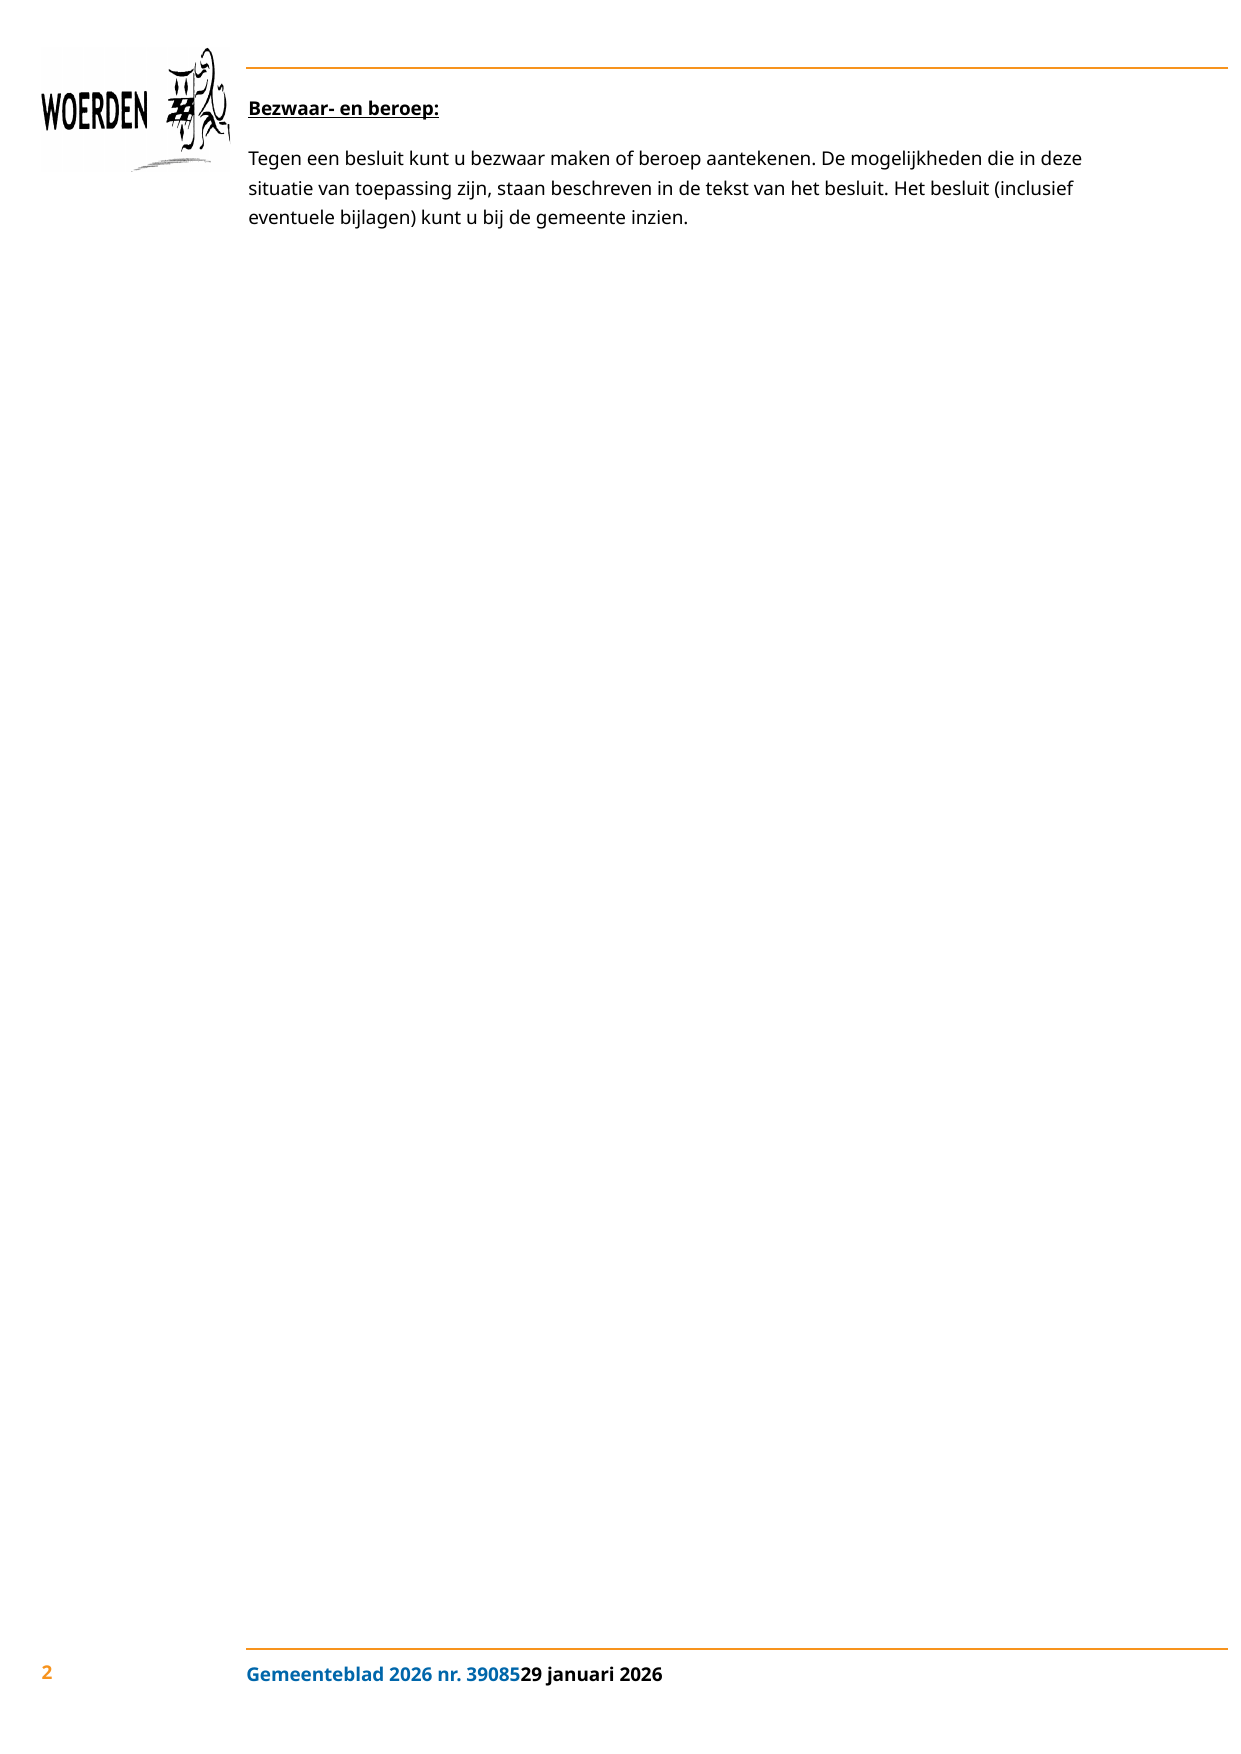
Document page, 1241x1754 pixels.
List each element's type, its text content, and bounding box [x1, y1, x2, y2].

text Bezwaar- en beroep: [248, 95, 1152, 121]
picture [41, 47, 231, 172]
text Tegen een besluit kunt u bezwaar maken of beroep aantekenen. De mogelijkheden die in deze situatie van toepassing zijn, staan beschreven in de tekst van het besluit. Het besluit (inclusief eventuele bijlagen) kunt u bij de gemeente inzien. [248, 145, 1152, 230]
